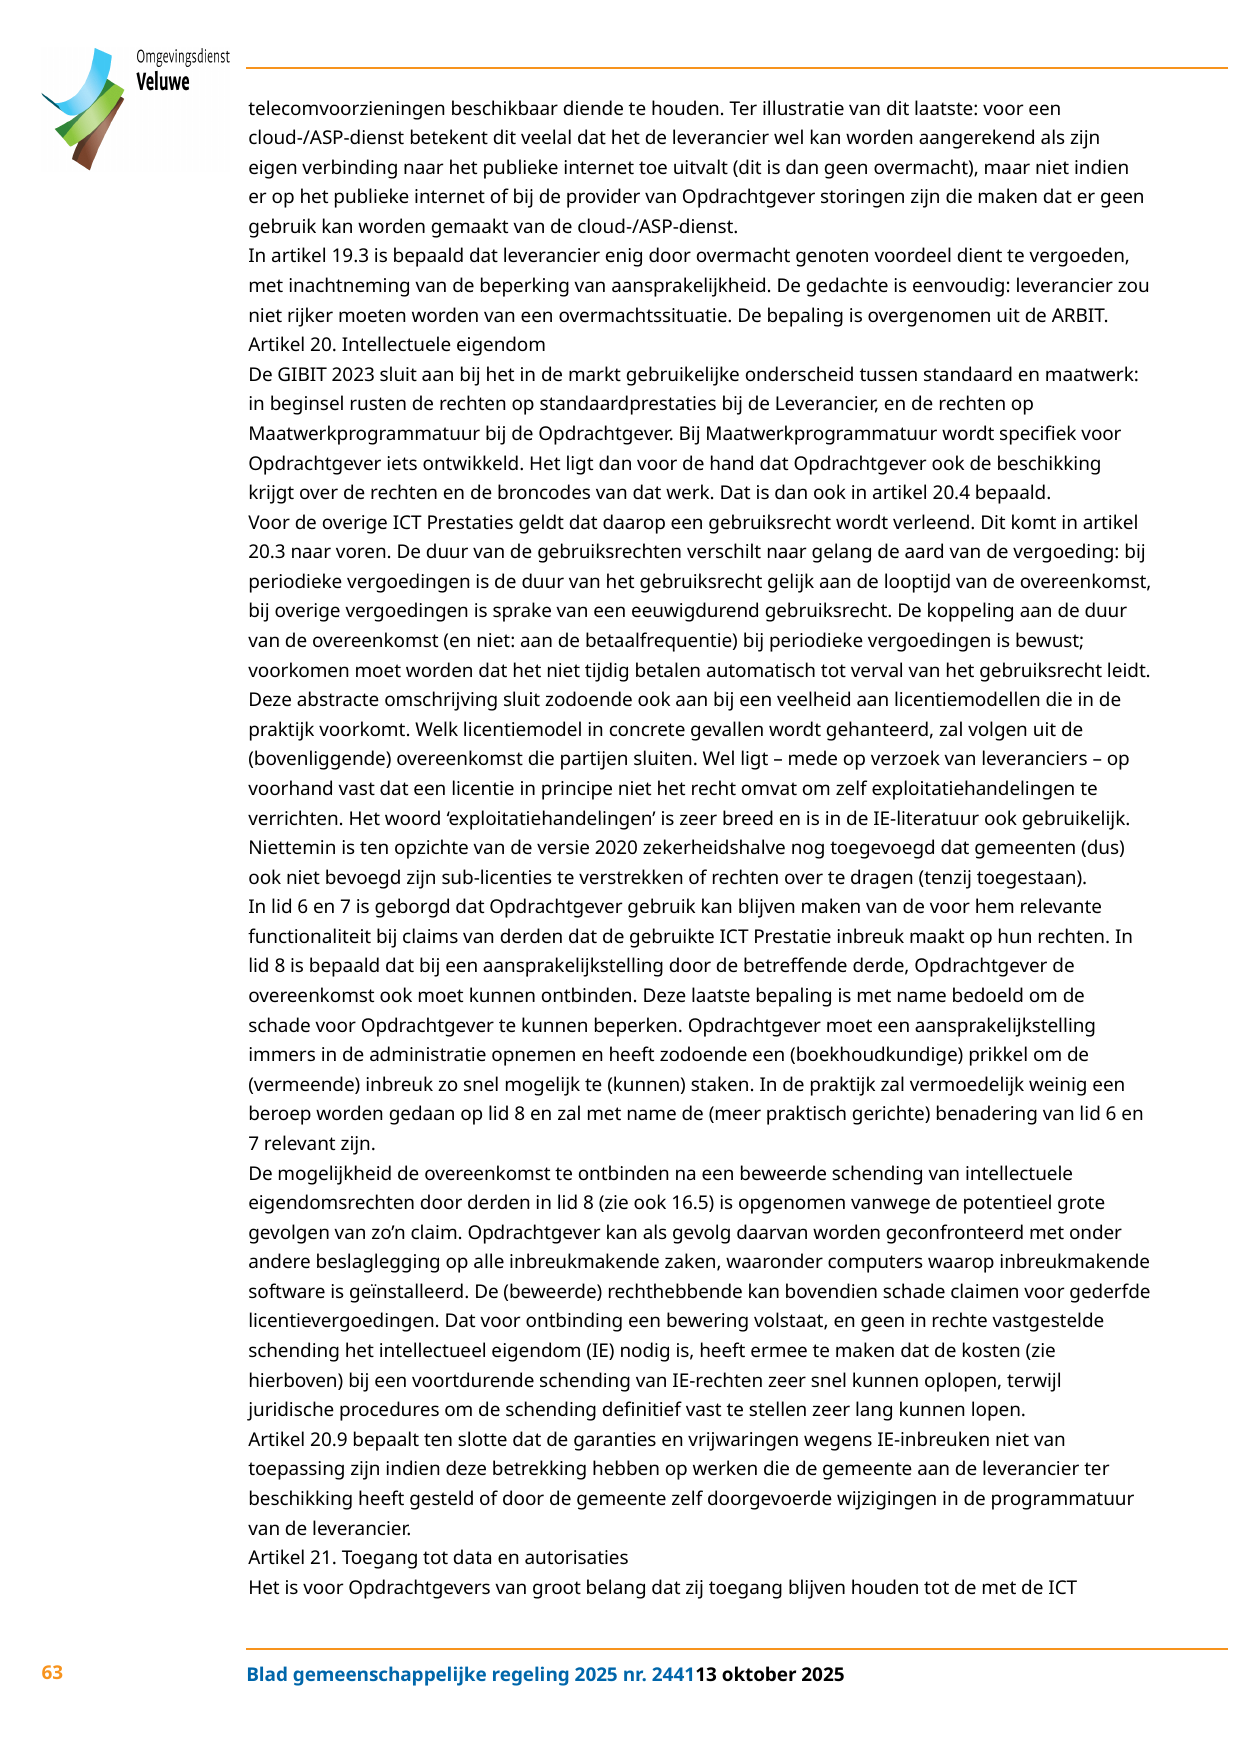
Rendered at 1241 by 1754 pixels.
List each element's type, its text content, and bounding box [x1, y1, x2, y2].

text telecomvoorzieningen beschikbaar diende te houden. Ter illustratie van dit laatste: voor een cloud-/ASP-dienst betekent dit veelal dat het de leverancier wel kan worden aangerekend als zijn eigen verbinding naar het publieke internet toe uitvalt (dit is dan geen overmacht), maar niet indien er op het publieke internet of bij de provider van Opdrachtgever storingen zijn die maken dat er geen gebruik kan worden gemaakt van de cloud-/ASP-dienst. [248, 95, 1152, 239]
text In artikel 19.3 is bepaald dat leverancier enig door overmacht genoten voordeel dient te vergoeden, met inachtneming van de beperking van aansprakelijkheid. De gedachte is eenvoudig: leverancier zou niet rijker moeten worden van een overmachtssituatie. De bepaling is overgenomen uit de ARBIT. [248, 243, 1152, 328]
text De mogelijkheid de overeenkomst te ontbinden na een beweerde schending van intellectuele eigendomsrechten door derden in lid 8 (zie ook 16.5) is opgenomen vanwege de potentieel grote gevolgen van zo’n claim. Opdrachtgever kan als gevolg daarvan worden geconfronteerd met onder andere beslaglegging op alle inbreukmakende zaken, waaronder computers waarop inbreukmakende software is geïnstalleerd. De (beweerde) rechthebbende kan bovendien schade claimen voor gederfde licentievergoedingen. Dat voor ontbinding een bewering volstaat, en geen in rechte vastgestelde schending het intellectueel eigendom (IE) nodig is, heeft ermee te maken dat de kosten (zie hierboven) bij een voortdurende schending van IE-rechten zeer snel kunnen oplopen, terwijl juridische procedures om de schending definitief vast te stellen zeer lang kunnen lopen. [248, 1160, 1152, 1422]
text De GIBIT 2023 sluit aan bij het in de markt gebruikelijke onderscheid tussen standaard en maatwerk: in beginsel rusten de rechten op standaardprestaties bij de Leverancier, en de rechten op Maatwerkprogrammatuur bij de Opdrachtgever. Bij Maatwerkprogrammatuur wordt specifiek voor Opdrachtgever iets ontwikkeld. Het ligt dan voor de hand dat Opdrachtgever ook de beschikking krijgt over de rechten en de broncodes van dat werk. Dat is dan ook in artikel 20.4 bepaald. [248, 361, 1152, 505]
text Voor de overige ICT Prestaties geldt dat daarop een gebruiksrecht wordt verleend. Dit komt in artikel 20.3 naar voren. De duur van de gebruiksrechten verschilt naar gelang de aard van de vergoeding: bij periodieke vergoedingen is de duur van het gebruiksrecht gelijk aan de looptijd van de overeenkomst, bij overige vergoedingen is sprake van een eeuwigdurend gebruiksrecht. De koppeling aan de duur van de overeenkomst (en niet: aan de betaalfrequentie) bij periodieke vergoedingen is bewust; voorkomen moet worden dat het niet tijdig betalen automatisch tot verval van het gebruiksrecht leidt. Deze abstracte omschrijving sluit zodoende ook aan bij een veelheid aan licentiemodellen die in de praktijk voorkomt. Welk licentiemodel in concrete gevallen wordt gehanteerd, zal volgen uit de (bovenliggende) overeenkomst die partijen sluiten. Wel ligt – mede op verzoek van leveranciers – op voorhand vast dat een licentie in principe niet het recht omvat om zelf exploitatiehandelingen te verrichten. Het woord ‘exploitatiehandelingen’ is zeer breed en is in de IE-literatuur ook gebruikelijk. Niettemin is ten opzichte van de versie 2020 zekerheidshalve nog toegevoegd dat gemeenten (dus) ook niet bevoegd zijn sub-licenties te verstrekken of rechten over te dragen (tenzij toegestaan). [248, 509, 1152, 890]
text In lid 6 en 7 is geborgd dat Opdrachtgever gebruik kan blijven maken van de voor hem relevante functionaliteit bij claims van derden dat de gebruikte ICT Prestatie inbreuk maakt op hun rechten. In lid 8 is bepaald dat bij een aansprakelijkstelling door de betreffende derde, Opdrachtgever de overeenkomst ook moet kunnen ontbinden. Deze laatste bepaling is met name bedoeld om de schade voor Opdrachtgever te kunnen beperken. Opdrachtgever moet een aansprakelijkstelling immers in de administratie opnemen en heeft zodoende een (boekhoudkundige) prikkel om de (vermeende) inbreuk zo snel mogelijk te (kunnen) staken. In de praktijk zal vermoedelijk weinig een beroep worden gedaan op lid 8 en zal met name de (meer praktisch gerichte) benadering van lid 6 en 7 relevant zijn. [248, 893, 1152, 1156]
text Artikel 20. Intellectuele eigendom [248, 331, 1152, 357]
text Het is voor Opdrachtgevers van groot belang dat zij toegang blijven houden tot de met de ICT [248, 1574, 1152, 1600]
picture [41, 47, 231, 172]
text Artikel 20.9 bepaalt ten slotte dat de garanties en vrijwaringen wegens IE-inbreuken niet van toepassing zijn indien deze betrekking hebben op werken die de gemeente aan de leverancier ter beschikking heeft gesteld of door de gemeente zelf doorgevoerde wijzigingen in de programmatuur van de leverancier. [248, 1426, 1152, 1541]
text Artikel 21. Toegang tot data en autorisaties [248, 1544, 1152, 1570]
